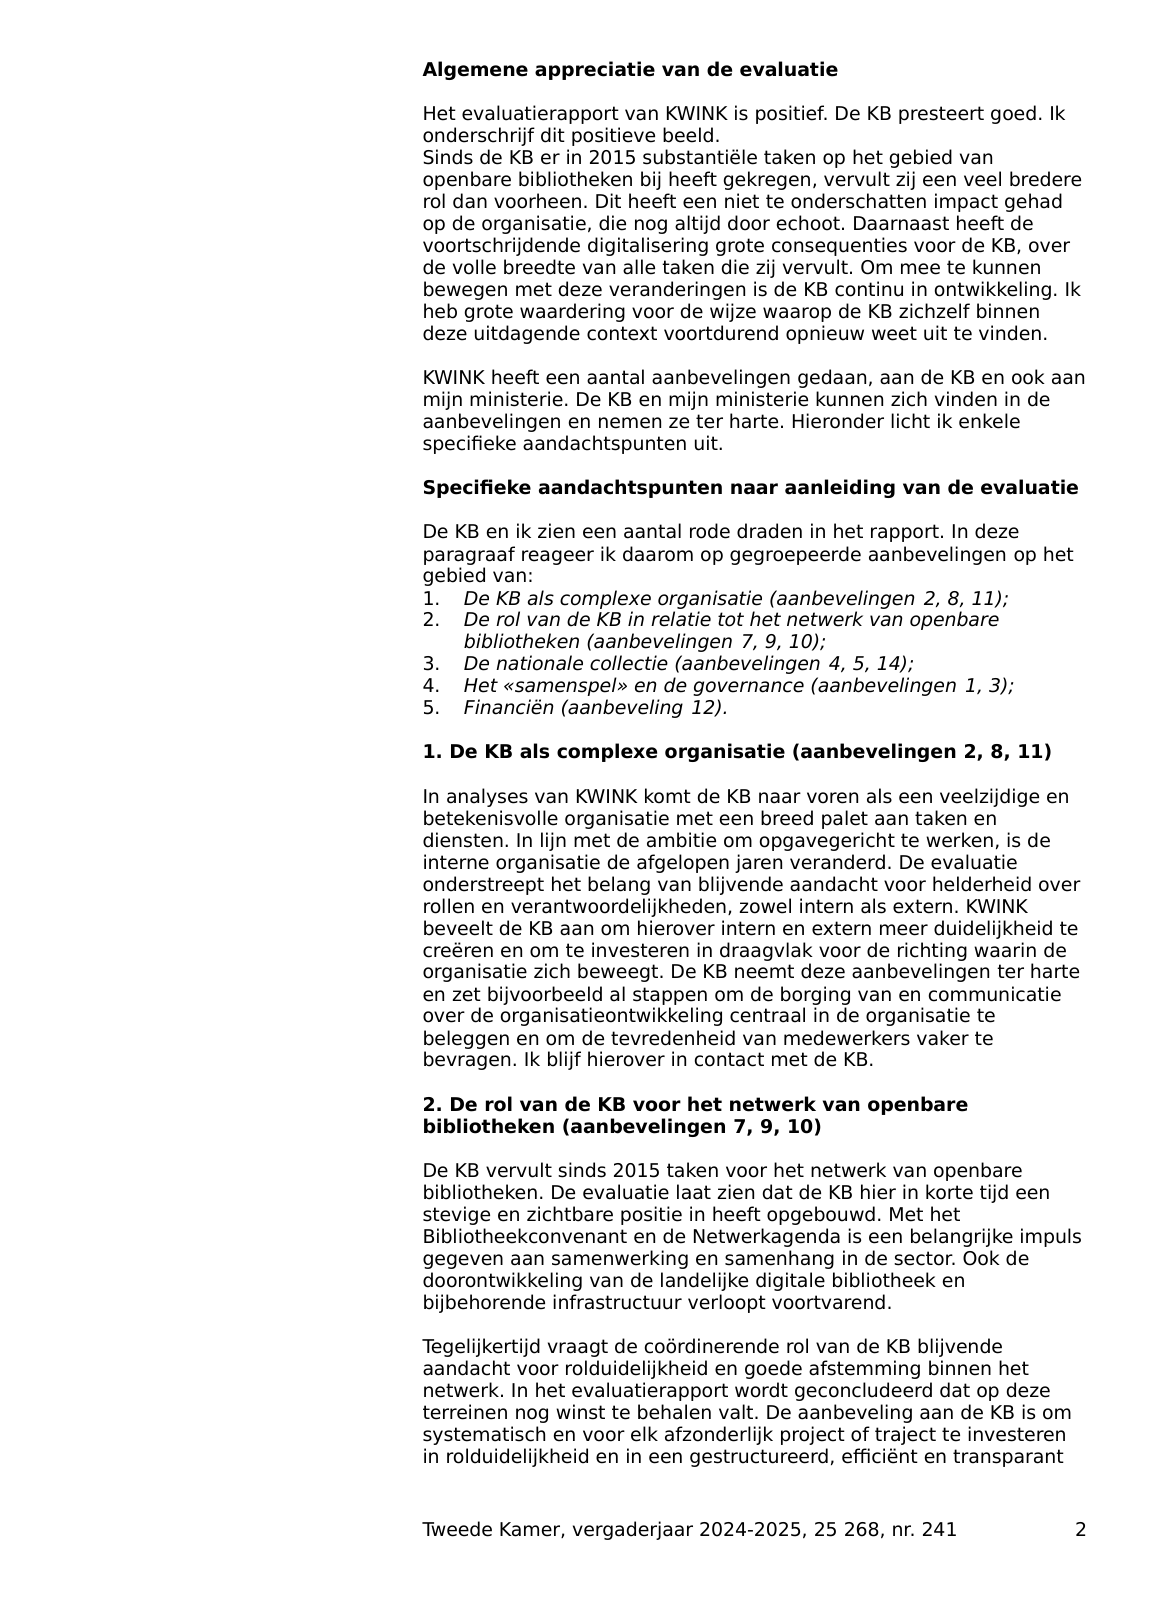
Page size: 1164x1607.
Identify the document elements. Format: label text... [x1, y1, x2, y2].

text 1. De KB als complexe organisatie (aanbevelingen 2, 8, 11); [422, 587, 1087, 609]
text Sinds de KB er in 2015 substantiële taken op het gebied van openbare bibliotheken bij heeft gekregen, vervult zij een veel bredere rol dan voorheen. Dit heeft een niet te onderschatten impact gehad op de organisatie, die nog altijd door echoot. Daarnaast heeft de voortschrijdende digitalisering grote consequenties voor de KB, over de volle breedte van alle taken die zij vervult. Om mee te kunnen bewegen met deze veranderingen is de KB continu in ontwikkeling. Ik heb grote waardering voor de wijze waarop de KB zichzelf binnen deze uitdagende context voortdurend opnieuw weet uit te vinden. [422, 147, 1087, 345]
text 3. De nationale collectie (aanbevelingen 4, 5, 14); [422, 653, 1087, 675]
text Tegelijkertijd vraagt de coördinerende rol van de KB blijvende aandacht voor rolduidelijkheid en goede afstemming binnen het netwerk. In het evaluatierapport wordt geconcludeerd dat op deze terreinen nog winst te behalen valt. De aanbeveling aan de KB is om systematisch en voor elk afzonderlijk project of traject te investeren in rolduidelijkheid en in een gestructureerd, efficiënt en transparant [422, 1336, 1087, 1468]
subtitle Specifieke aandachtspunten naar aanleiding van de evaluatie [422, 477, 1087, 499]
subtitle 1. De KB als complexe organisatie (aanbevelingen 2, 8, 11) [422, 741, 1087, 763]
text De KB en ik zien een aantal rode draden in het rapport. In deze paragraaf reageer ik daarom op gegroepeerde aanbevelingen op het gebied van: [422, 521, 1087, 587]
text De KB vervult sinds 2015 taken voor het netwerk van openbare bibliotheken. De evaluatie laat zien dat de KB hier in korte tijd een stevige en zichtbare positie in heeft opgebouwd. Met het Bibliotheekconvenant en de Netwerkagenda is een belangrijke impuls gegeven aan samenwerking en samenhang in de sector. Ook de doorontwikkeling van de landelijke digitale bibliotheek en bijbehorende infrastructuur verloopt voortvarend. [422, 1160, 1087, 1313]
text 2. De rol van de KB in relatie tot het netwerk van openbare bibliotheken (aanbevelingen 7, 9, 10); [422, 609, 1087, 653]
text KWINK heeft een aantal aanbevelingen gedaan, aan de KB en ook aan mijn ministerie. De KB en mijn ministerie kunnen zich vinden in de aanbevelingen en nemen ze ter harte. Hieronder licht ik enkele specifieke aandachtspunten uit. [422, 367, 1087, 455]
text In analyses van KWINK komt de KB naar voren als een veelzijdige en betekenisvolle organisatie met een breed palet aan taken en diensten. In lijn met de ambitie om opgavegericht te werken, is de interne organisatie de afgelopen jaren veranderd. De evaluatie onderstreept het belang van blijvende aandacht voor helderheid over rollen en verantwoordelijkheden, zowel intern als extern. KWINK beveelt de KB aan om hierover intern en extern meer duidelijkheid te creëren en om te investeren in draagvlak voor de richting waarin de organisatie zich beweegt. De KB neemt deze aanbevelingen ter harte en zet bijvoorbeeld al stappen om de borging van en communicatie over de organisatieontwikkeling centraal in de organisatie te beleggen en om de tevredenheid van medewerkers vaker te bevragen. Ik blijf hierover in contact met de KB. [422, 786, 1087, 1071]
subtitle Algemene appreciatie van de evaluatie [422, 59, 1087, 81]
text 5. Financiën (aanbeveling 12). [422, 697, 1087, 719]
subtitle 2. De rol van de KB voor het netwerk van openbare bibliotheken (aanbevelingen 7, 9, 10) [422, 1093, 1087, 1137]
text 4. Het «samenspel» en de governance (aanbevelingen 1, 3); [422, 675, 1087, 697]
text Het evaluatierapport van KWINK is positief. De KB presteert goed. Ik onderschrijf dit positieve beeld. [422, 103, 1087, 147]
